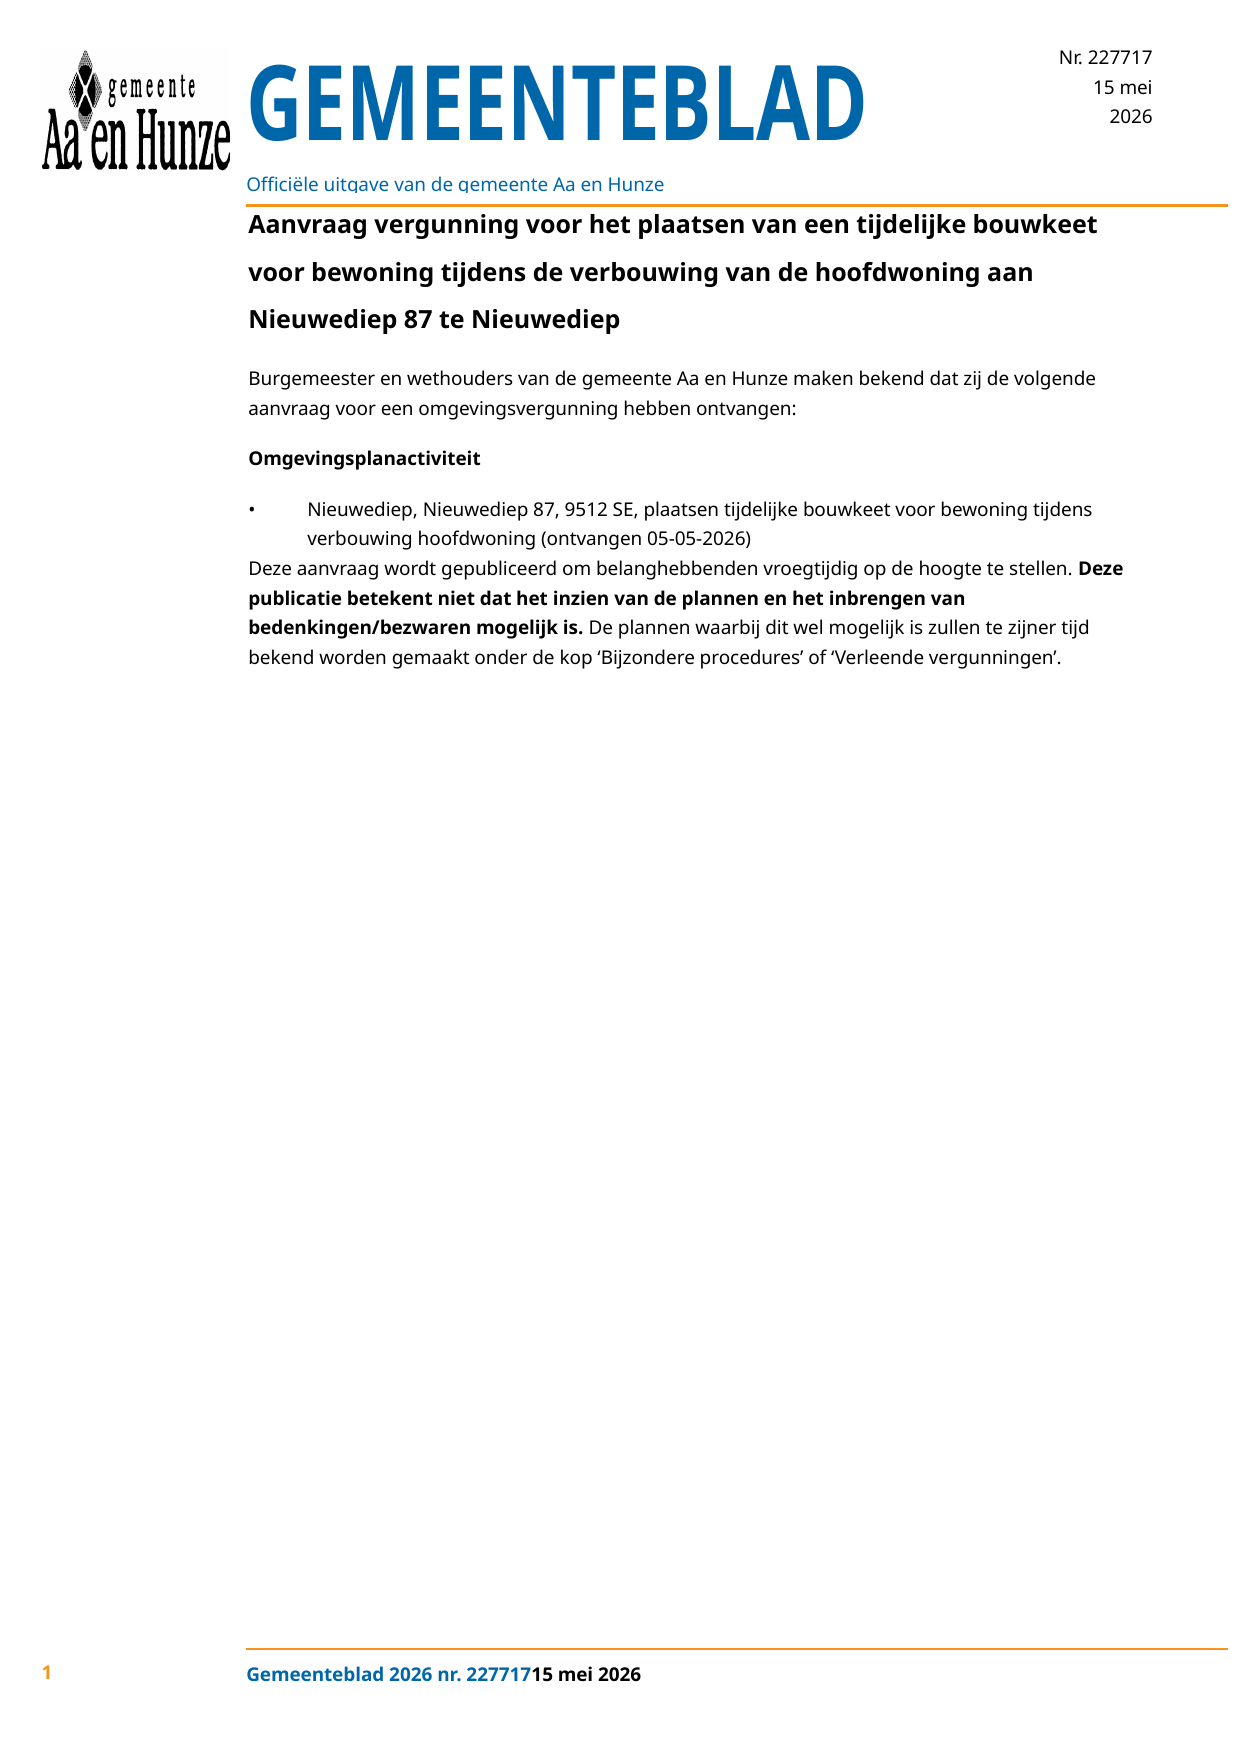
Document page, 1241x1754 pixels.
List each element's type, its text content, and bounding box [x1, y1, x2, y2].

text Aanvraag vergunning voor het plaatsen van een tijdelijke bouwkeet voor bewoning tijdens de verbouwing van de hoofdwoning aan Nieuwediep 87 te Nieuwediep [248, 207, 1152, 336]
text Deze aanvraag wordt gepubliceerd om belanghebbenden vroegtijdig op de hoogte te stellen. Deze publicatie betekent niet dat het inzien van de plannen en het inbrengen van bedenkingen/bezwaren mogelijk is. De plannen waarbij dit wel mogelijk is zullen te zijner tijd bekend worden gemaakt onder de kop ‘Bijzondere procedures’ of ‘Verleende vergunningen’. [248, 555, 1152, 669]
text Burgemeester en wethouders van de gemeente Aa en Hunze maken bekend dat zij de volgende aanvraag voor een omgevingsvergunning hebben ontvangen: [248, 366, 1152, 421]
picture [41, 47, 231, 172]
text Omgevingsplanactiviteit [248, 446, 1152, 471]
list Nieuwediep, Nieuwediep 87, 9512 SE, plaatsen tijdelijke bouwkeet voor bewoning tijdens verbouwing hoofdwoning (ontvangen 05-05-2026) [248, 496, 1152, 551]
